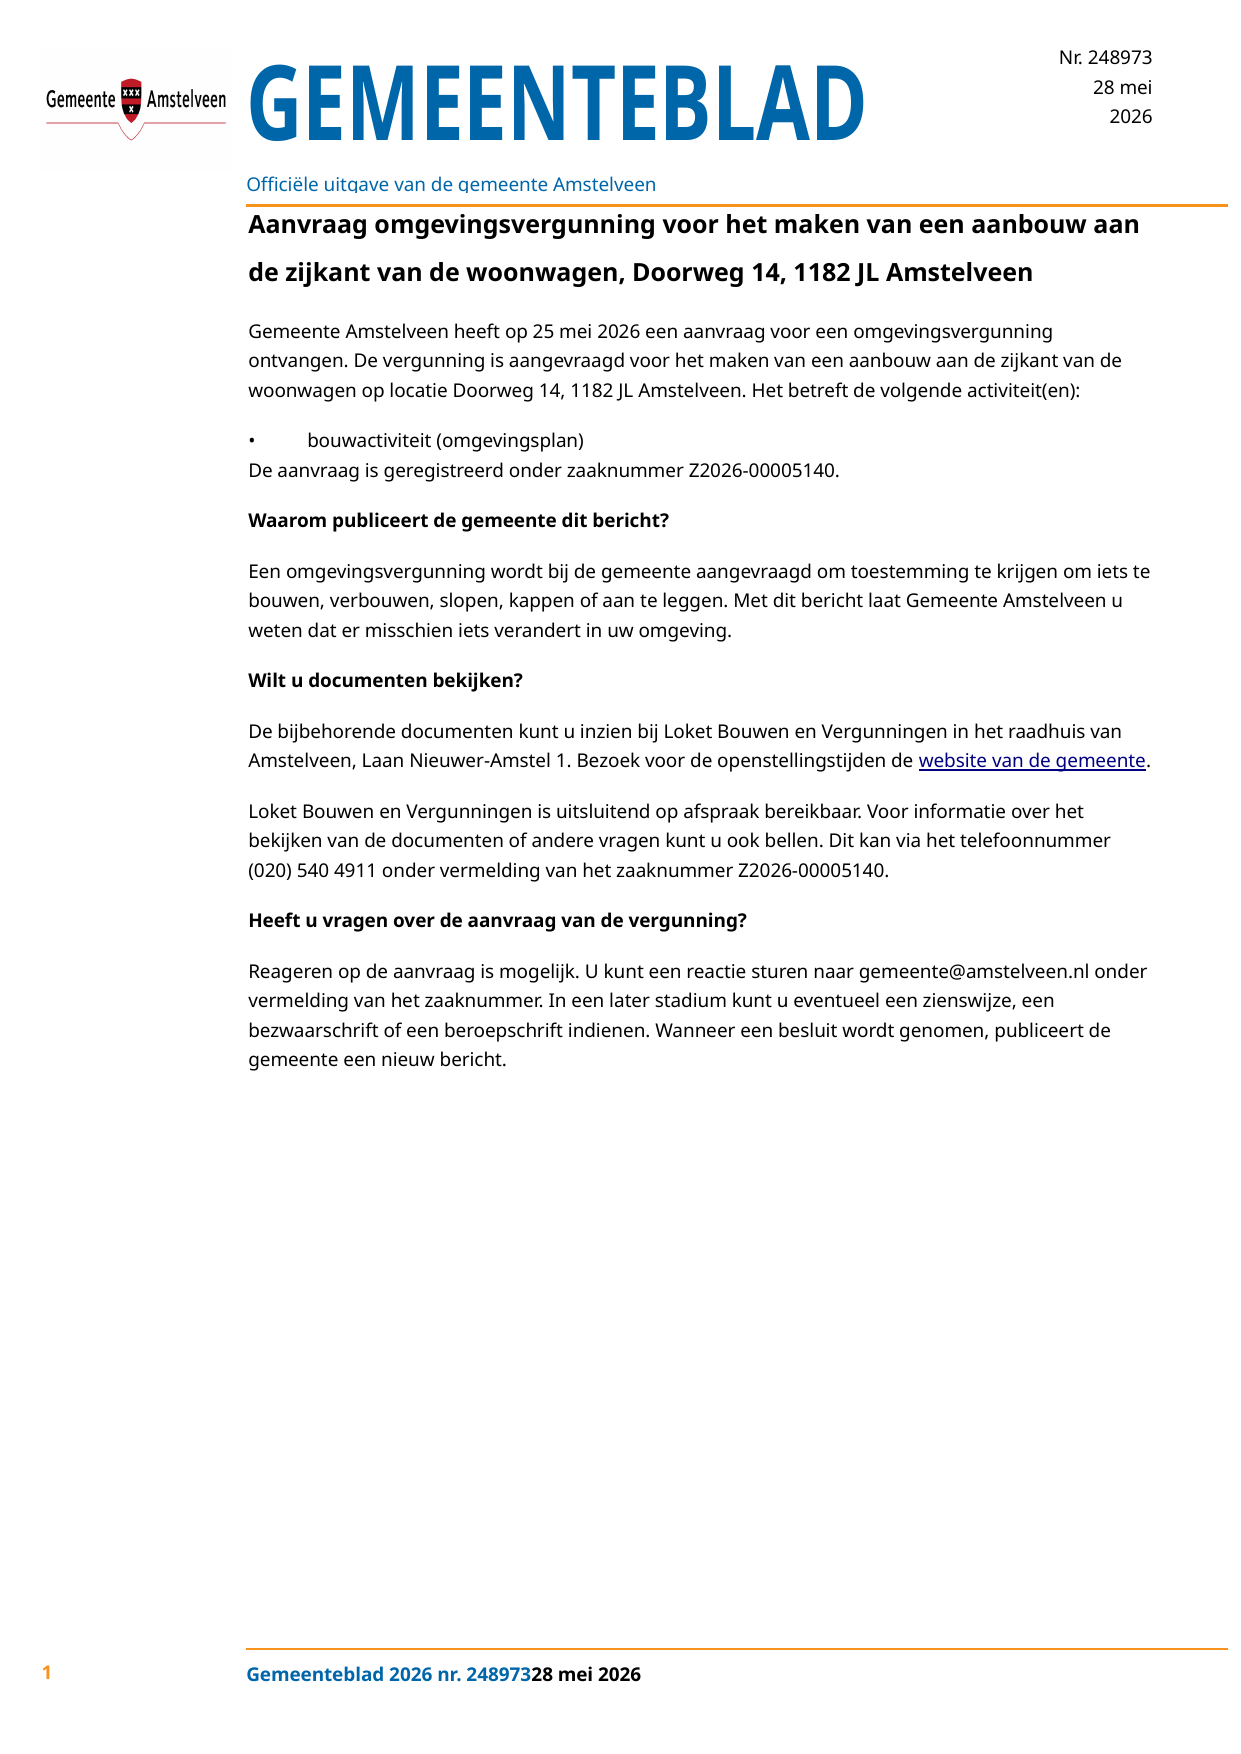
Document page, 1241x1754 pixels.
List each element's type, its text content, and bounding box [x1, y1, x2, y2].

picture [41, 47, 231, 172]
text De aanvraag is geregistreerd onder zaaknummer Z2026-00005140. [248, 457, 1152, 483]
text Wilt u documenten bekijken? [248, 667, 1152, 693]
text Reageren op de aanvraag is mogelijk. U kunt een reactie sturen naar gemeente@amstelveen.nl onder vermelding van het zaaknummer. In een later stadium kunt u eventueel een zienswijze, een bezwaarschrift of een beroepschrift indienen. Wanneer een besluit wordt genomen, publiceert de gemeente een nieuw bericht. [248, 958, 1152, 1072]
text Een omgevingsvergunning wordt bij de gemeente aangevraagd om toestemming te krijgen om iets te bouwen, verbouwen, slopen, kappen of aan te leggen. Met dit bericht laat Gemeente Amstelveen u weten dat er misschien iets verandert in uw omgeving. [248, 558, 1152, 643]
text De bijbehorende documenten kunt u inzien bij Loket Bouwen en Vergunningen in het raadhuis van Amstelveen, Laan Nieuwer-Amstel 1. Bezoek voor de openstellingstijden de website van de gemeente. [248, 718, 1152, 773]
list bouwactiviteit (omgevingsplan) [248, 427, 1152, 453]
text Aanvraag omgevingsvergunning voor het maken van een aanbouw aan de zijkant van de woonwagen, Doorweg 14, 1182 JL Amstelveen [248, 207, 1152, 288]
text Loket Bouwen en Vergunningen is uitsluitend op afspraak bereikbaar. Voor informatie over het bekijken van de documenten of andere vragen kunt u ook bellen. Dit kan via het telefoonnummer (020) 540 4911 onder vermelding van het zaaknummer Z2026-00005140. [248, 798, 1152, 883]
text Gemeente Amstelveen heeft op 25 mei 2026 een aanvraag voor een omgevingsvergunning ontvangen. De vergunning is aangevraagd voor het maken van een aanbouw aan de zijkant van de woonwagen op locatie Doorweg 14, 1182 JL Amstelveen. Het betreft de volgende activiteit(en): [248, 318, 1152, 403]
text Heeft u vragen over de aanvraag van de vergunning? [248, 907, 1152, 933]
text Waarom publiceert de gemeente dit bericht? [248, 507, 1152, 533]
